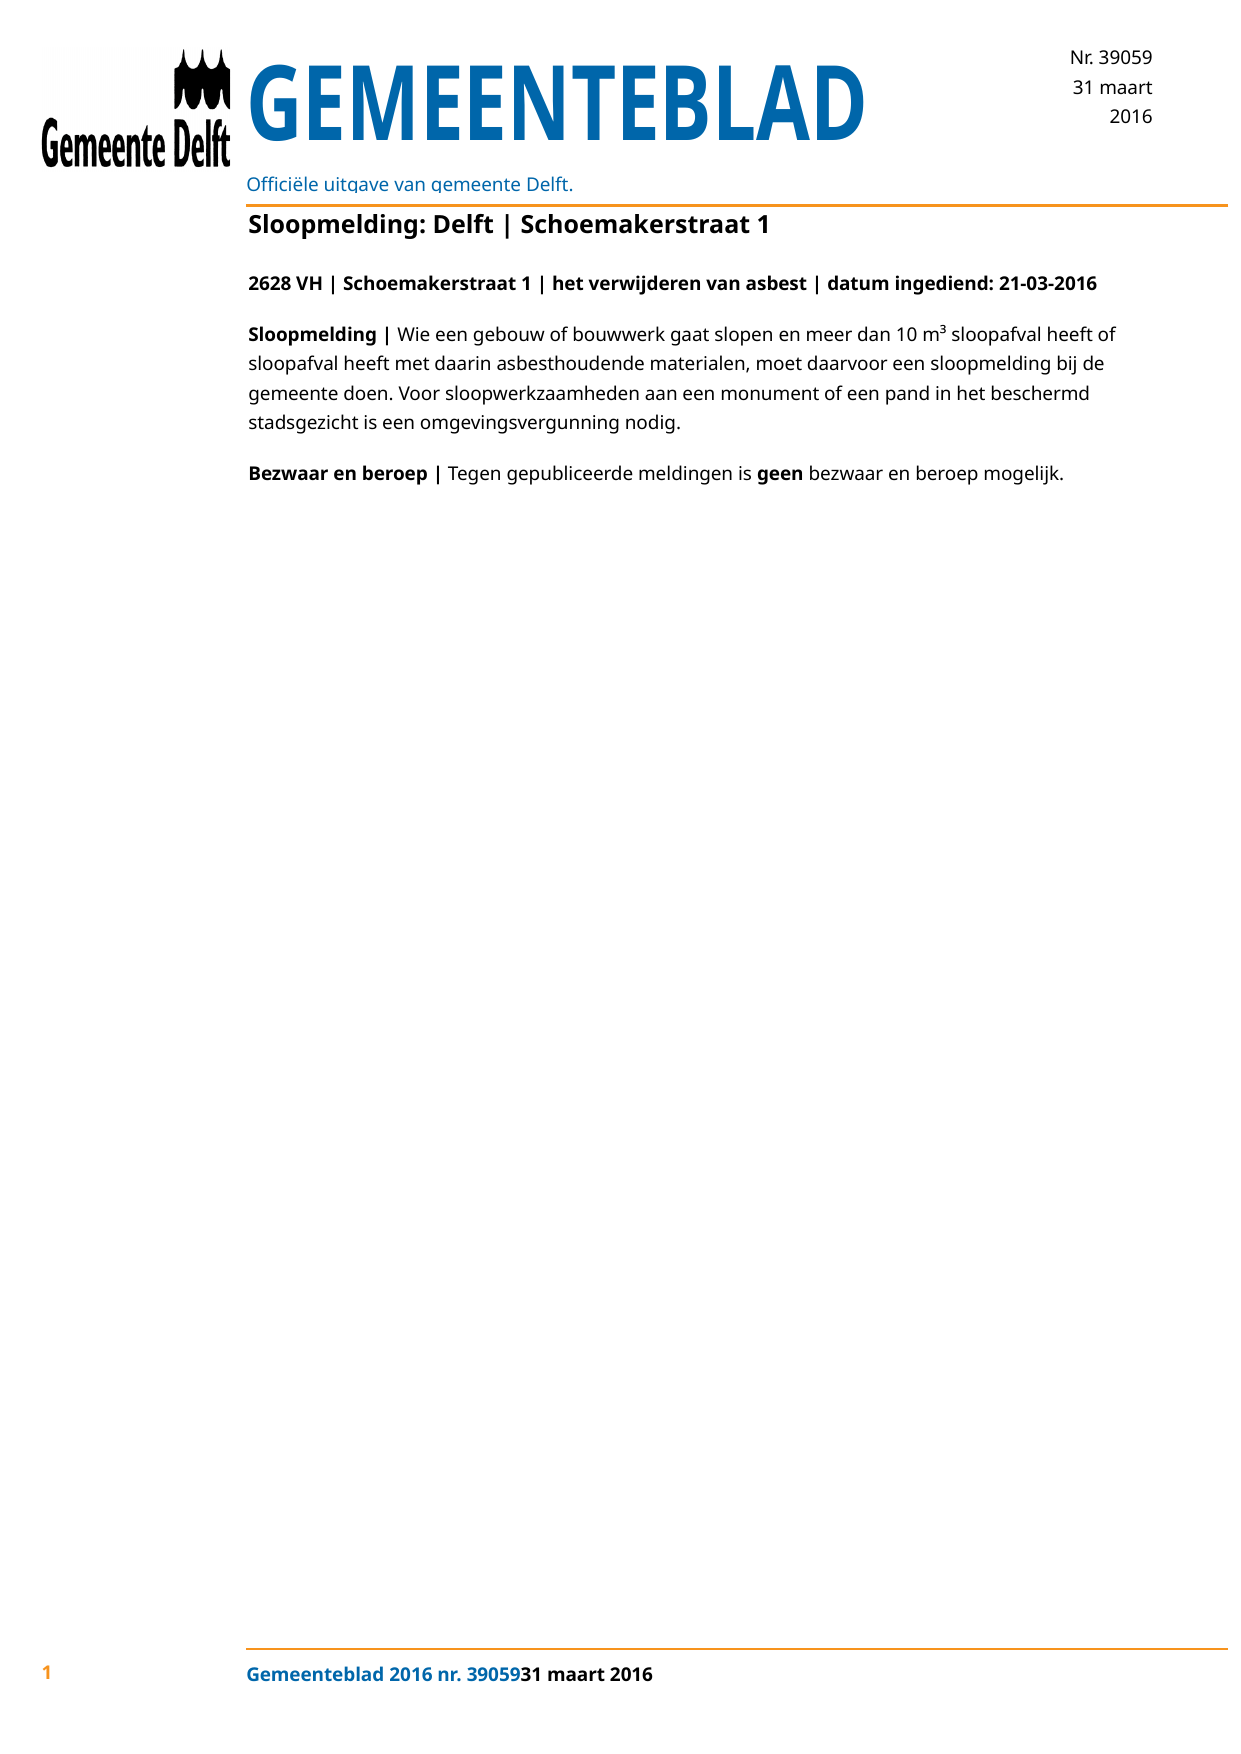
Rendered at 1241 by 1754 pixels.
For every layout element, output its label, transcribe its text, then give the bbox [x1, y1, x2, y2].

text Bezwaar en beroep | Tegen gepubliceerde meldingen is geen bezwaar en beroep mogelijk. [248, 460, 1152, 486]
text Sloopmelding: Delft | Schoemakerstraat 1 [248, 207, 1152, 241]
text 2628 VH | Schoemakerstraat 1 | het verwijderen van asbest | datum ingediend: 21-03-2016 [248, 270, 1152, 296]
picture [41, 47, 231, 172]
text Sloopmelding | Wie een gebouw of bouwwerk gaat slopen en meer dan 10 m³ sloopafval heeft of sloopafval heeft met daarin asbesthoudende materialen, moet daarvoor een sloopmelding bij de gemeente doen. Voor sloopwerkzaamheden aan een monument of een pand in het beschermd stadsgezicht is een omgevingsvergunning nodig. [248, 321, 1152, 435]
